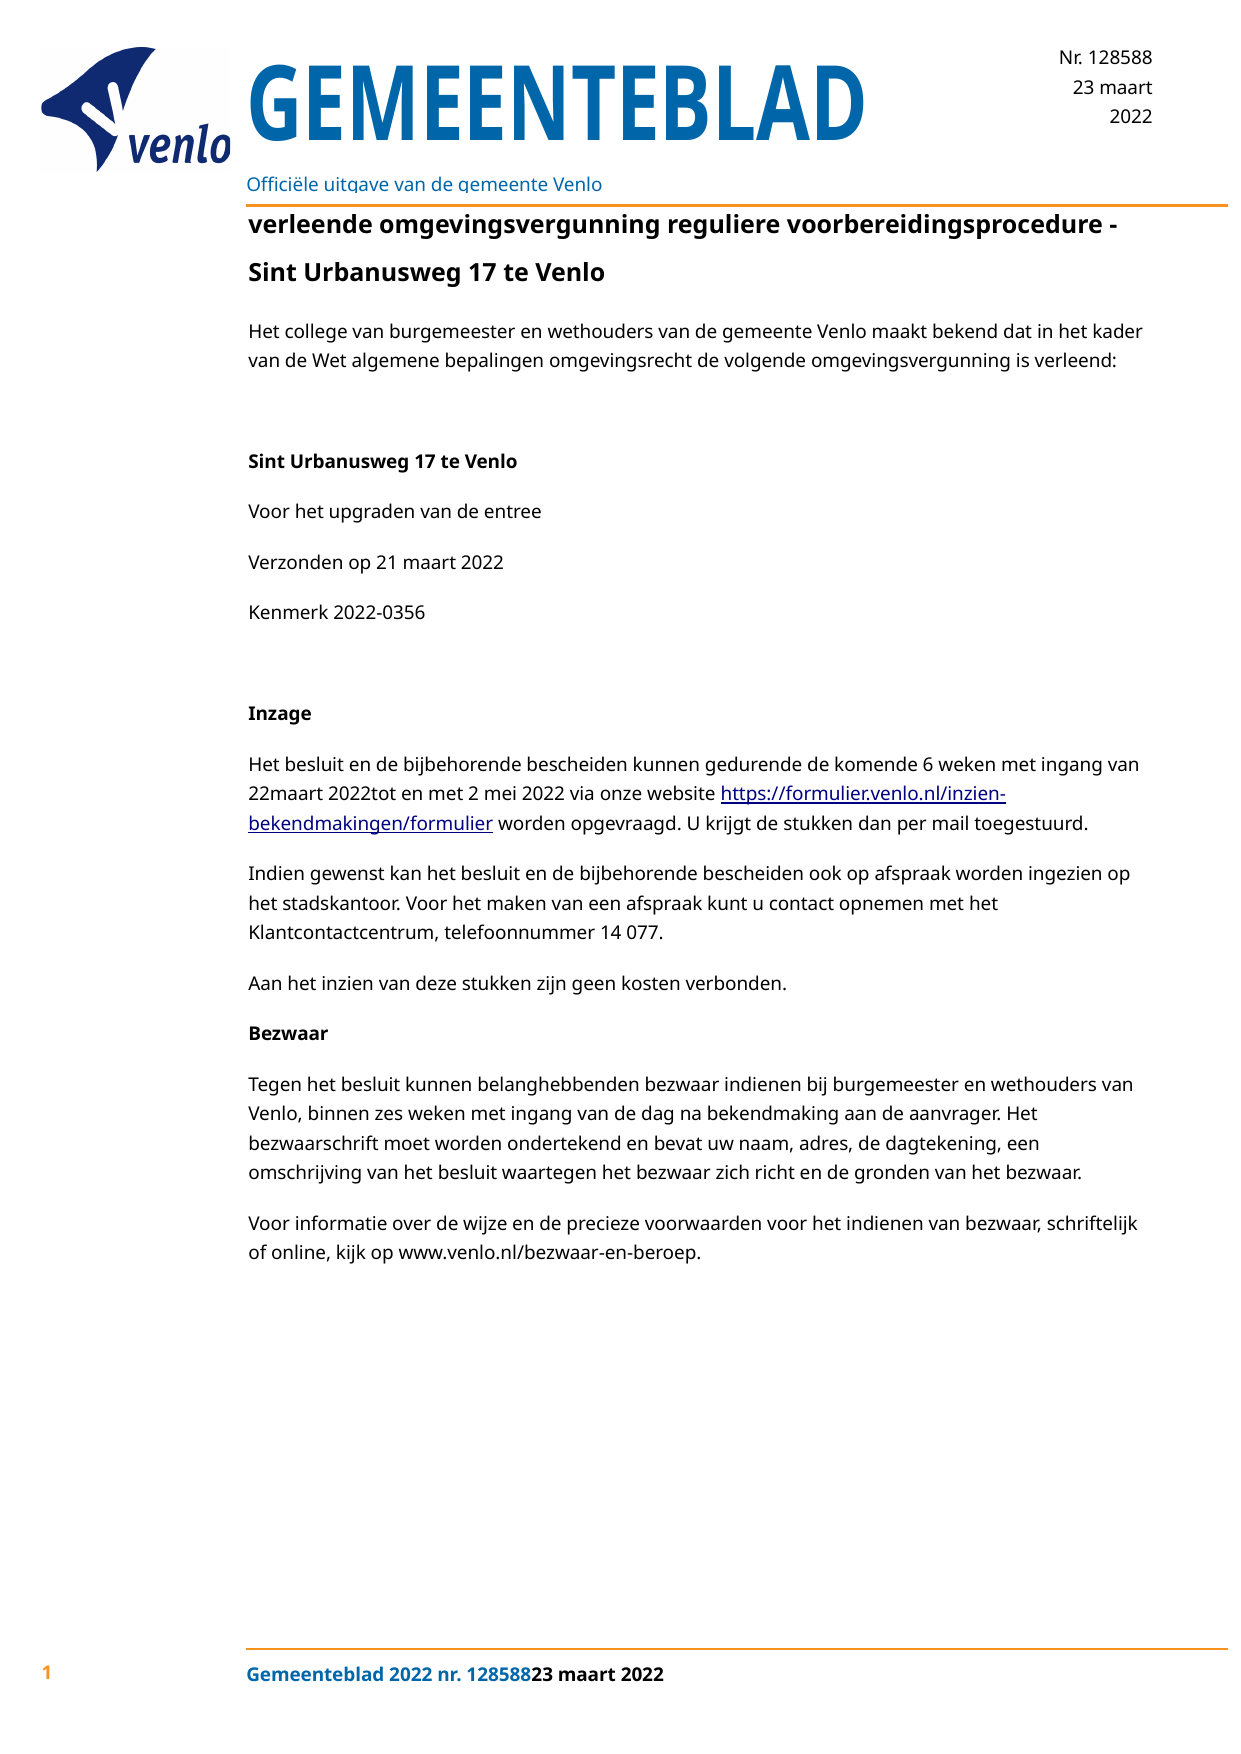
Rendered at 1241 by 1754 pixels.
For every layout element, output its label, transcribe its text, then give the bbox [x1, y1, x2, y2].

text Het college van burgemeester en wethouders van de gemeente Venlo maakt bekend dat in het kader van de Wet algemene bepalingen omgevingsrecht de volgende omgevingsvergunning is verleend: [248, 318, 1152, 373]
text Voor informatie over de wijze en de precieze voorwaarden voor het indienen van bezwaar, schriftelijk of online, kijk op www.venlo.nl/bezwaar-en-beroep. [248, 1210, 1152, 1265]
text Aan het inzien van deze stukken zijn geen kosten verbonden. [248, 970, 1152, 996]
text Inzage [248, 700, 1152, 726]
text Bezwaar [248, 1020, 1152, 1046]
text Voor het upgraden van de entree [248, 499, 1152, 524]
text Tegen het besluit kunnen belanghebbenden bezwaar indienen bij burgemeester en wethouders van Venlo, binnen zes weken met ingang van de dag na bekendmaking aan de aanvrager. Het bezwaarschrift moet worden ondertekend en bevat uw naam, adres, de dagtekening, een omschrijving van het besluit waartegen het bezwaar zich richt en de gronden van het bezwaar. [248, 1071, 1152, 1185]
text Kenmerk 2022-0356 [248, 599, 1152, 625]
text Sint Urbanusweg 17 te Venlo [248, 448, 1152, 474]
picture [41, 47, 231, 172]
text Verzonden op 21 maart 2022 [248, 549, 1152, 575]
text verleende omgevingsvergunning reguliere voorbereidingsprocedure - Sint Urbanusweg 17 te Venlo [248, 207, 1152, 288]
text Het besluit en de bijbehorende bescheiden kunnen gedurende de komende 6 weken met ingang van 22maart 2022tot en met 2 mei 2022 via onze website https://formulier.venlo.nl/inzien-bekendmakingen/formulier worden opgevraagd. U krijgt de stukken dan per mail toegestuurd. [248, 751, 1152, 836]
text Indien gewenst kan het besluit en de bijbehorende bescheiden ook op afspraak worden ingezien op het stadskantoor. Voor het maken van een afspraak kunt u contact opnemen met het Klantcontactcentrum, telefoonnummer 14 077. [248, 860, 1152, 945]
